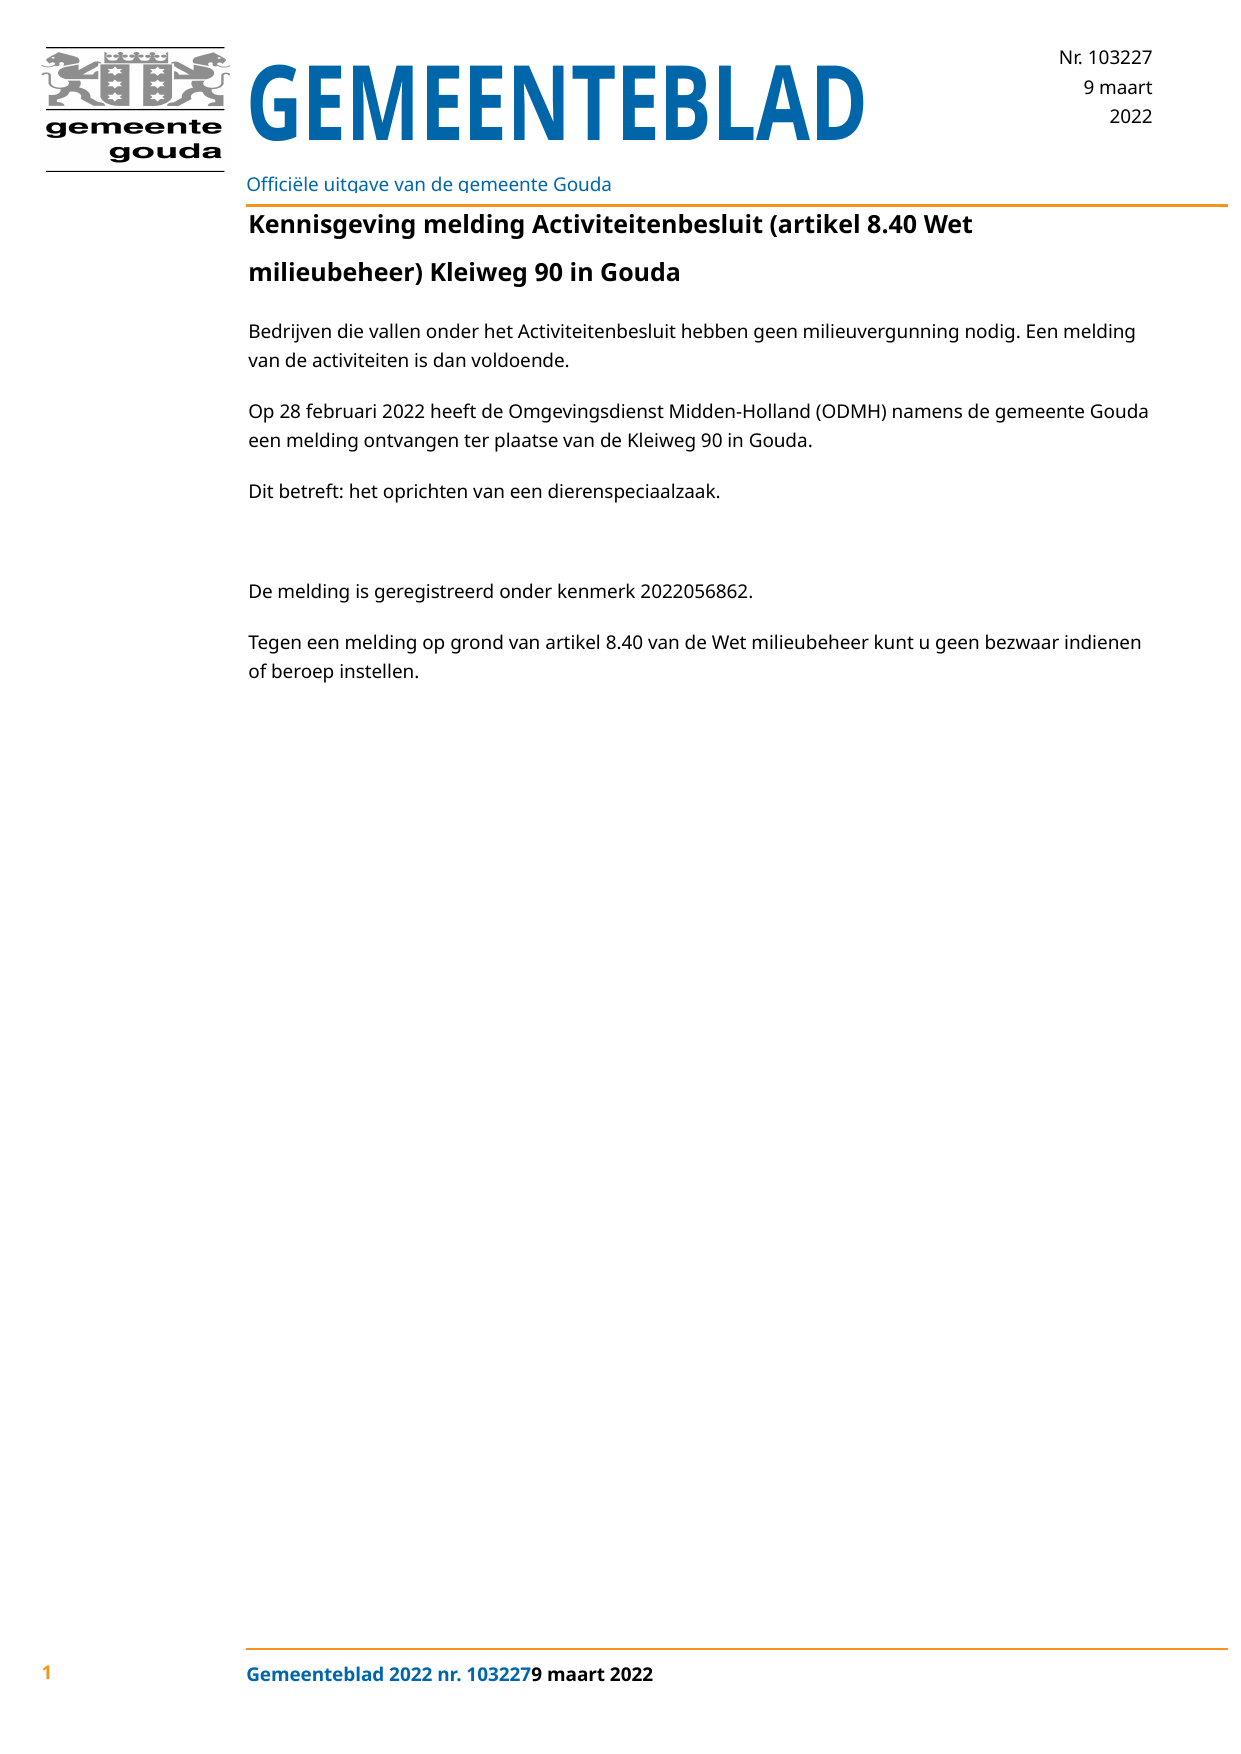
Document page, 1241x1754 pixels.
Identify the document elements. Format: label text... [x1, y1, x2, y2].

text Op 28 februari 2022 heeft de Omgevingsdienst Midden-Holland (ODMH) namens de gemeente Gouda een melding ontvangen ter plaatse van de Kleiweg 90 in Gouda. [248, 398, 1152, 453]
text Dit betreft: het oprichten van een dierenspeciaalzaak. [248, 478, 1152, 504]
text Kennisgeving melding Activiteitenbesluit (artikel 8.40 Wet milieubeheer) Kleiweg 90 in Gouda [248, 207, 1152, 288]
text Tegen een melding op grond van artikel 8.40 van de Wet milieubeheer kunt u geen bezwaar indienen of beroep instellen. [248, 629, 1152, 684]
text De melding is geregistreerd onder kenmerk 2022056862. [248, 579, 1152, 604]
picture [41, 47, 231, 172]
text Bedrijven die vallen onder het Activiteitenbesluit hebben geen milieuvergunning nodig. Een melding van de activiteiten is dan voldoende. [248, 318, 1152, 373]
